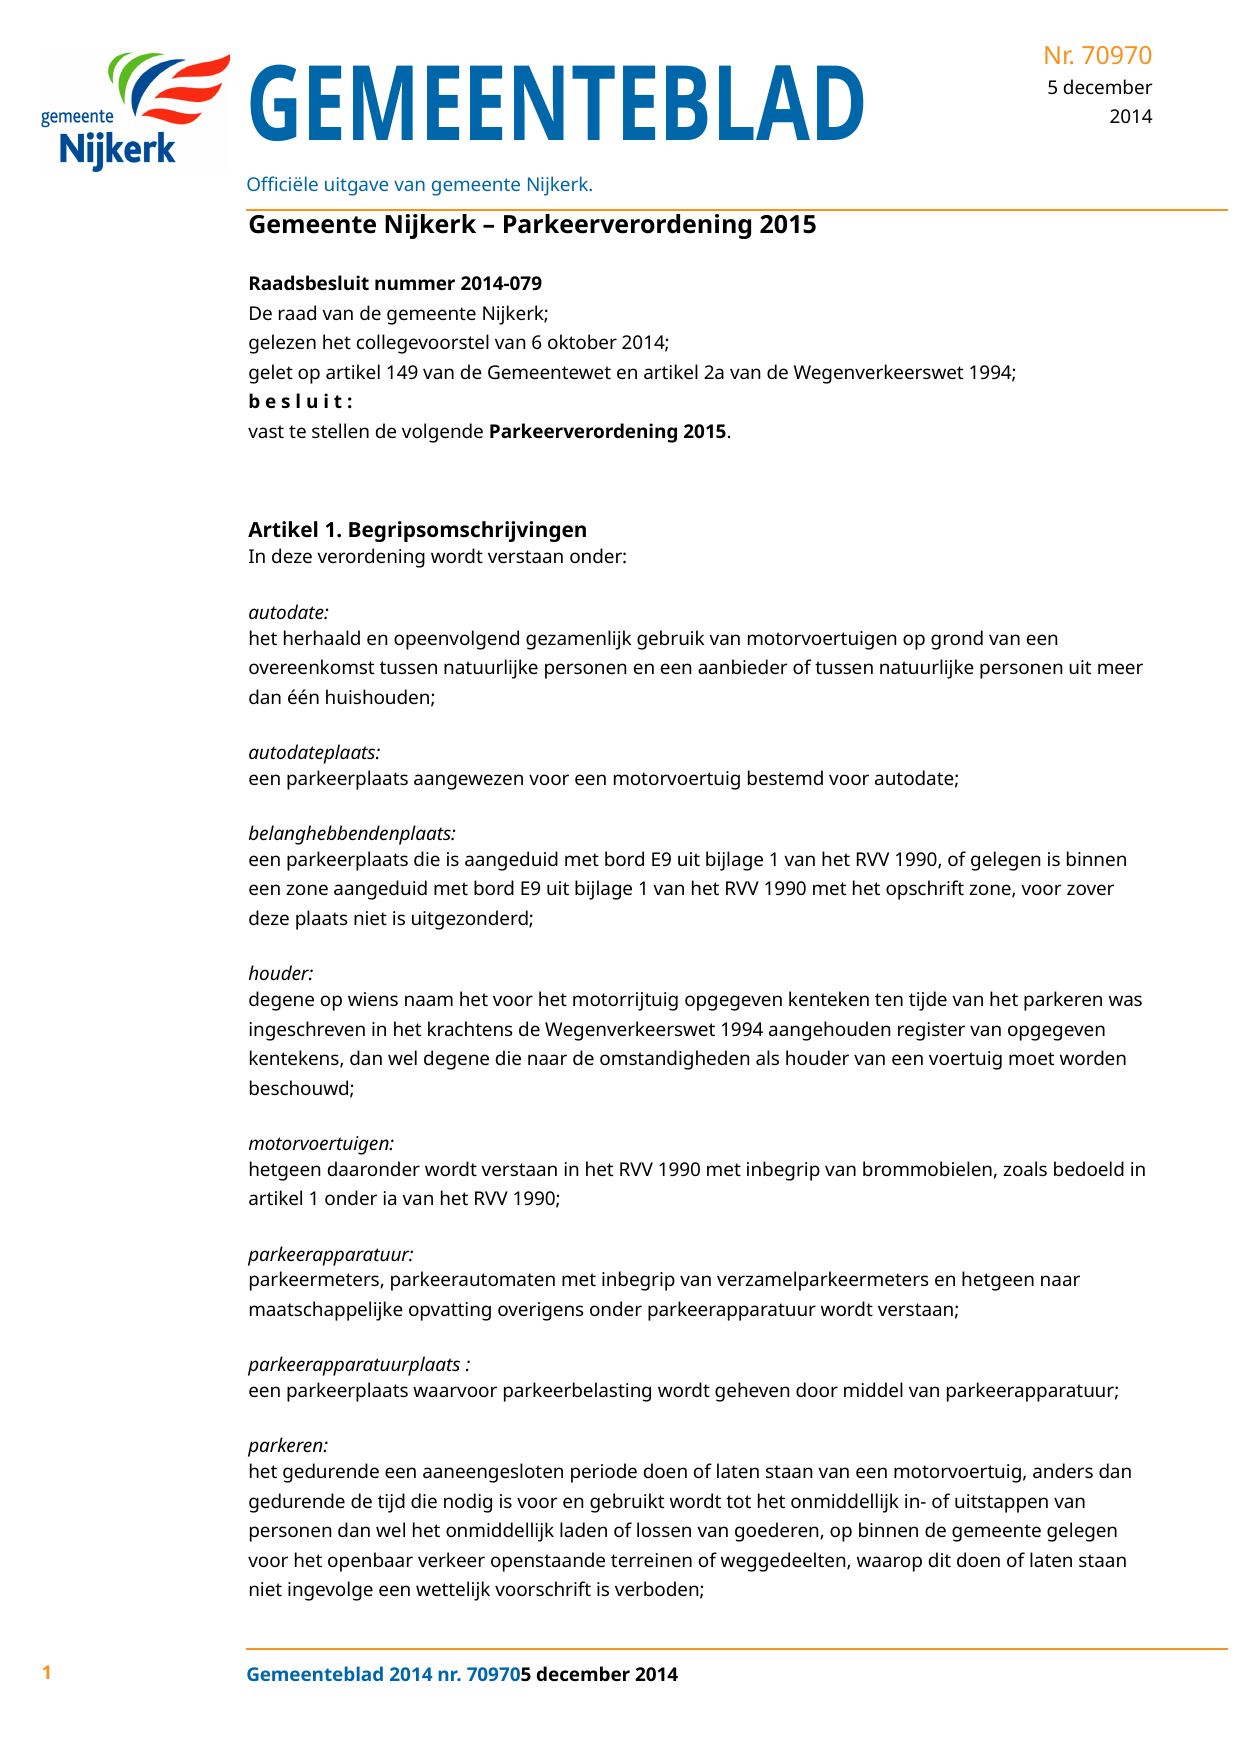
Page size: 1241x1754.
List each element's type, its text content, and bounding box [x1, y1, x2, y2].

text parkeerapparatuur: [248, 1241, 1152, 1267]
text hetgeen daaronder wordt verstaan in het RVV 1990 met inbegrip van brommobielen, zoals bedoeld in artikel 1 onder ia van het RVV 1990; [248, 1156, 1152, 1211]
text motorvoertuigen: [248, 1130, 1152, 1156]
text houder: [248, 960, 1152, 986]
text degene op wiens naam het voor het motorrijtuig opgegeven kenteken ten tijde van het parkeren was ingeschreven in het krachtens de Wegenverkeerswet 1994 aangehouden register van opgegeven kentekens, dan wel degene die naar de omstandigheden als houder van een voertuig moet worden beschouwd; [248, 986, 1152, 1101]
text parkeren: [248, 1432, 1152, 1458]
text het gedurende een aaneengesloten periode doen of laten staan van een motorvoertuig, anders dan gedurende de tijd die nodig is voor en gebruikt wordt tot het onmiddellijk in- of uitstappen van personen dan wel het onmiddellijk laden of lossen van goederen, op binnen de gemeente gelegen voor het openbaar verkeer openstaande terreinen of weggedeelten, waarop dit doen of laten staan niet ingevolge een wettelijk voorschrift is verboden; [248, 1458, 1152, 1602]
picture [41, 47, 231, 172]
text Gemeente Nijkerk – Parkeerverordening 2015 [248, 211, 1152, 241]
text gelezen het collegevoorstel van 6 oktober 2014; [248, 329, 1152, 355]
text parkeerapparatuurplaats : [248, 1351, 1152, 1377]
text belanghebbendenplaats: [248, 820, 1152, 846]
text een parkeerplaats waarvoor parkeerbelasting wordt geheven door middel van parkeerapparatuur; [248, 1377, 1152, 1403]
text een parkeerplaats aangewezen voor een motorvoertuig bestemd voor autodate; [248, 765, 1152, 791]
text autodateplaats: [248, 739, 1152, 765]
text het herhaald en opeenvolgend gezamenlijk gebruik van motorvoertuigen op grond van een overeenkomst tussen natuurlijke personen en een aanbieder of tussen natuurlijke personen uit meer dan één huishouden; [248, 625, 1152, 709]
text In deze verordening wordt verstaan onder: [248, 544, 1152, 569]
text Artikel 1. Begripsomschrijvingen [248, 515, 1152, 544]
text Raadsbesluit nummer 2014-079 [248, 270, 1152, 296]
text De raad van de gemeente Nijkerk; [248, 300, 1152, 326]
text een parkeerplaats die is aangeduid met bord E9 uit bijlage 1 van het RVV 1990, of gelegen is binnen een zone aangeduid met bord E9 uit bijlage 1 van het RVV 1990 met het opschrift zone, voor zover deze plaats niet is uitgezonderd; [248, 846, 1152, 931]
text b e s l u i t : [248, 389, 1152, 414]
text autodate: [248, 599, 1152, 625]
text vast te stellen de volgende Parkeerverordening 2015. [248, 418, 1152, 444]
text parkeermeters, parkeerautomaten met inbegrip van verzamelparkeermeters en hetgeen naar maatschappelijke opvatting overigens onder parkeerapparatuur wordt verstaan; [248, 1267, 1152, 1322]
text gelet op artikel 149 van de Gemeentewet en artikel 2a van de Wegenverkeerswet 1994; [248, 359, 1152, 385]
